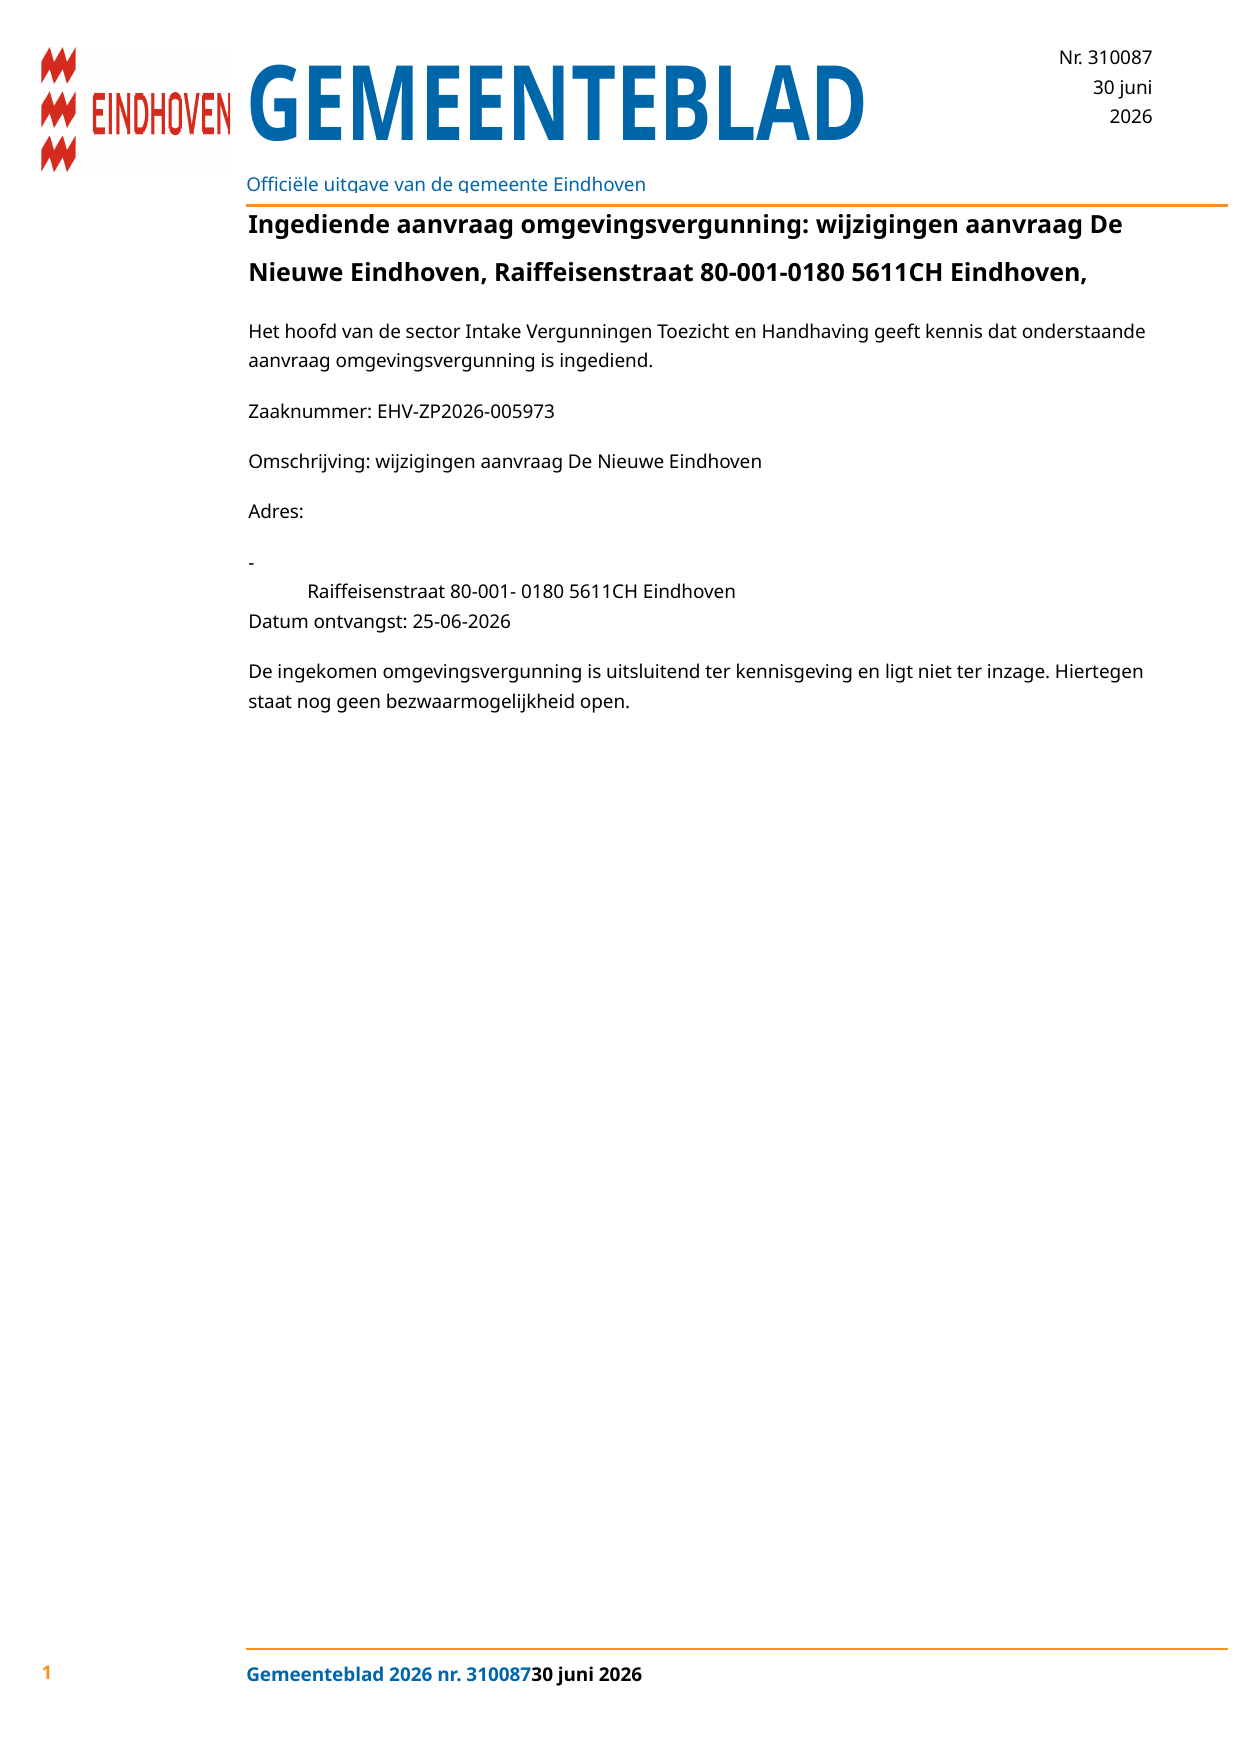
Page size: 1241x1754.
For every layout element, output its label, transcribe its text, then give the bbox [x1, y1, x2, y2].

text De ingekomen omgevingsvergunning is uitsluitend ter kennisgeving en ligt niet ter inzage. Hiertegen staat nog geen bezwaarmogelijkheid open. [248, 659, 1152, 714]
text Het hoofd van de sector Intake Vergunningen Toezicht en Handhaving geeft kennis dat onderstaande aanvraag omgevingsvergunning is ingediend. [248, 318, 1152, 373]
text Omschrijving: wijzigingen aanvraag De Nieuwe Eindhoven [248, 448, 1152, 474]
picture [41, 47, 231, 172]
list Raiffeisenstraat 80-001- 0180 5611CH Eindhoven [248, 579, 1152, 604]
text Ingediende aanvraag omgevingsvergunning: wijzigingen aanvraag De Nieuwe Eindhoven, Raiffeisenstraat 80-001-0180 5611CH Eindhoven, [248, 207, 1152, 288]
text Zaaknummer: EHV-ZP2026-005973 [248, 398, 1152, 424]
text Adres: [248, 499, 1152, 524]
text Datum ontvangst: 25-06-2026 [248, 608, 1152, 634]
